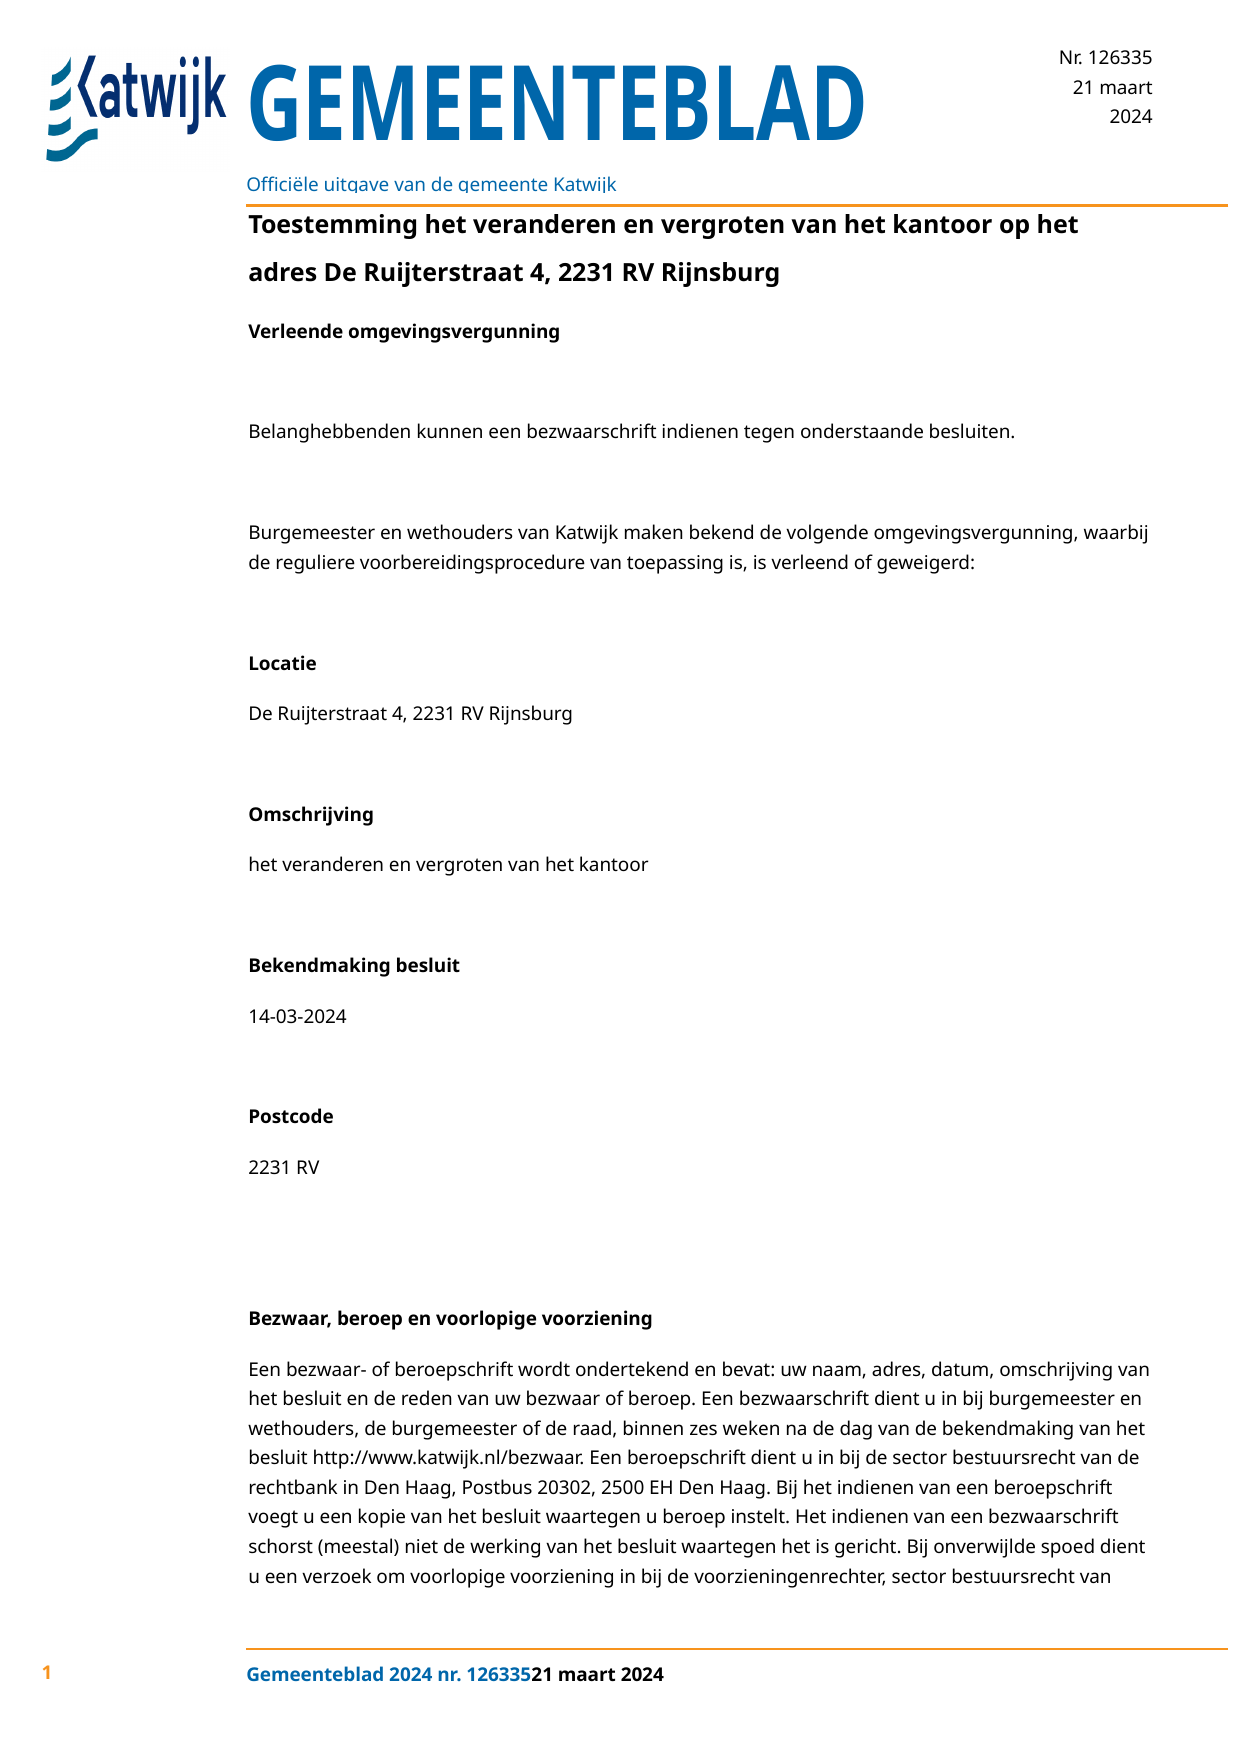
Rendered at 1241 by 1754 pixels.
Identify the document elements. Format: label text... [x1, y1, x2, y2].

text 2231 RV [248, 1154, 1152, 1180]
text het veranderen en vergroten van het kantoor [248, 852, 1152, 877]
text Locatie [248, 650, 1152, 676]
picture [41, 47, 231, 172]
text 14-03-2024 [248, 1003, 1152, 1029]
text Belanghebbenden kunnen een bezwaarschrift indienen tegen onderstaande besluiten. [248, 419, 1152, 444]
text Toestemming het veranderen en vergroten van het kantoor op het adres De Ruijterstraat 4, 2231 RV Rijnsburg [248, 207, 1152, 288]
text De Ruijterstraat 4, 2231 RV Rijnsburg [248, 700, 1152, 726]
text Een bezwaar- of beroepschrift wordt ondertekend en bevat: uw naam, adres, datum, omschrijving van het besluit en de reden van uw bezwaar of beroep. Een bezwaarschrift dient u in bij burgemeester en wethouders, de burgemeester of de raad, binnen zes weken na de dag van de bekendmaking van het besluit http://www.katwijk.nl/bezwaar. Een beroepschrift dient u in bij de sector bestuursrecht van de rechtbank in Den Haag, Postbus 20302, 2500 EH Den Haag. Bij het indienen van een beroepschrift voegt u een kopie van het besluit waartegen u beroep instelt. Het indienen van een bezwaarschrift schorst (meestal) niet de werking van het besluit waartegen het is gericht. Bij onverwijlde spoed dient u een verzoek om voorlopige voorziening in bij de voorzieningenrechter, sector bestuursrecht van [248, 1356, 1152, 1589]
text Omschrijving [248, 801, 1152, 827]
text Bezwaar, beroep en voorlopige voorziening [248, 1305, 1152, 1331]
text Burgemeester en wethouders van Katwijk maken bekend de volgende omgevingsvergunning, waarbij de reguliere voorbereidingsprocedure van toepassing is, is verleend of geweigerd: [248, 519, 1152, 575]
text Verleende omgevingsvergunning [248, 318, 1152, 344]
text Postcode [248, 1104, 1152, 1129]
text Bekendmaking besluit [248, 952, 1152, 978]
